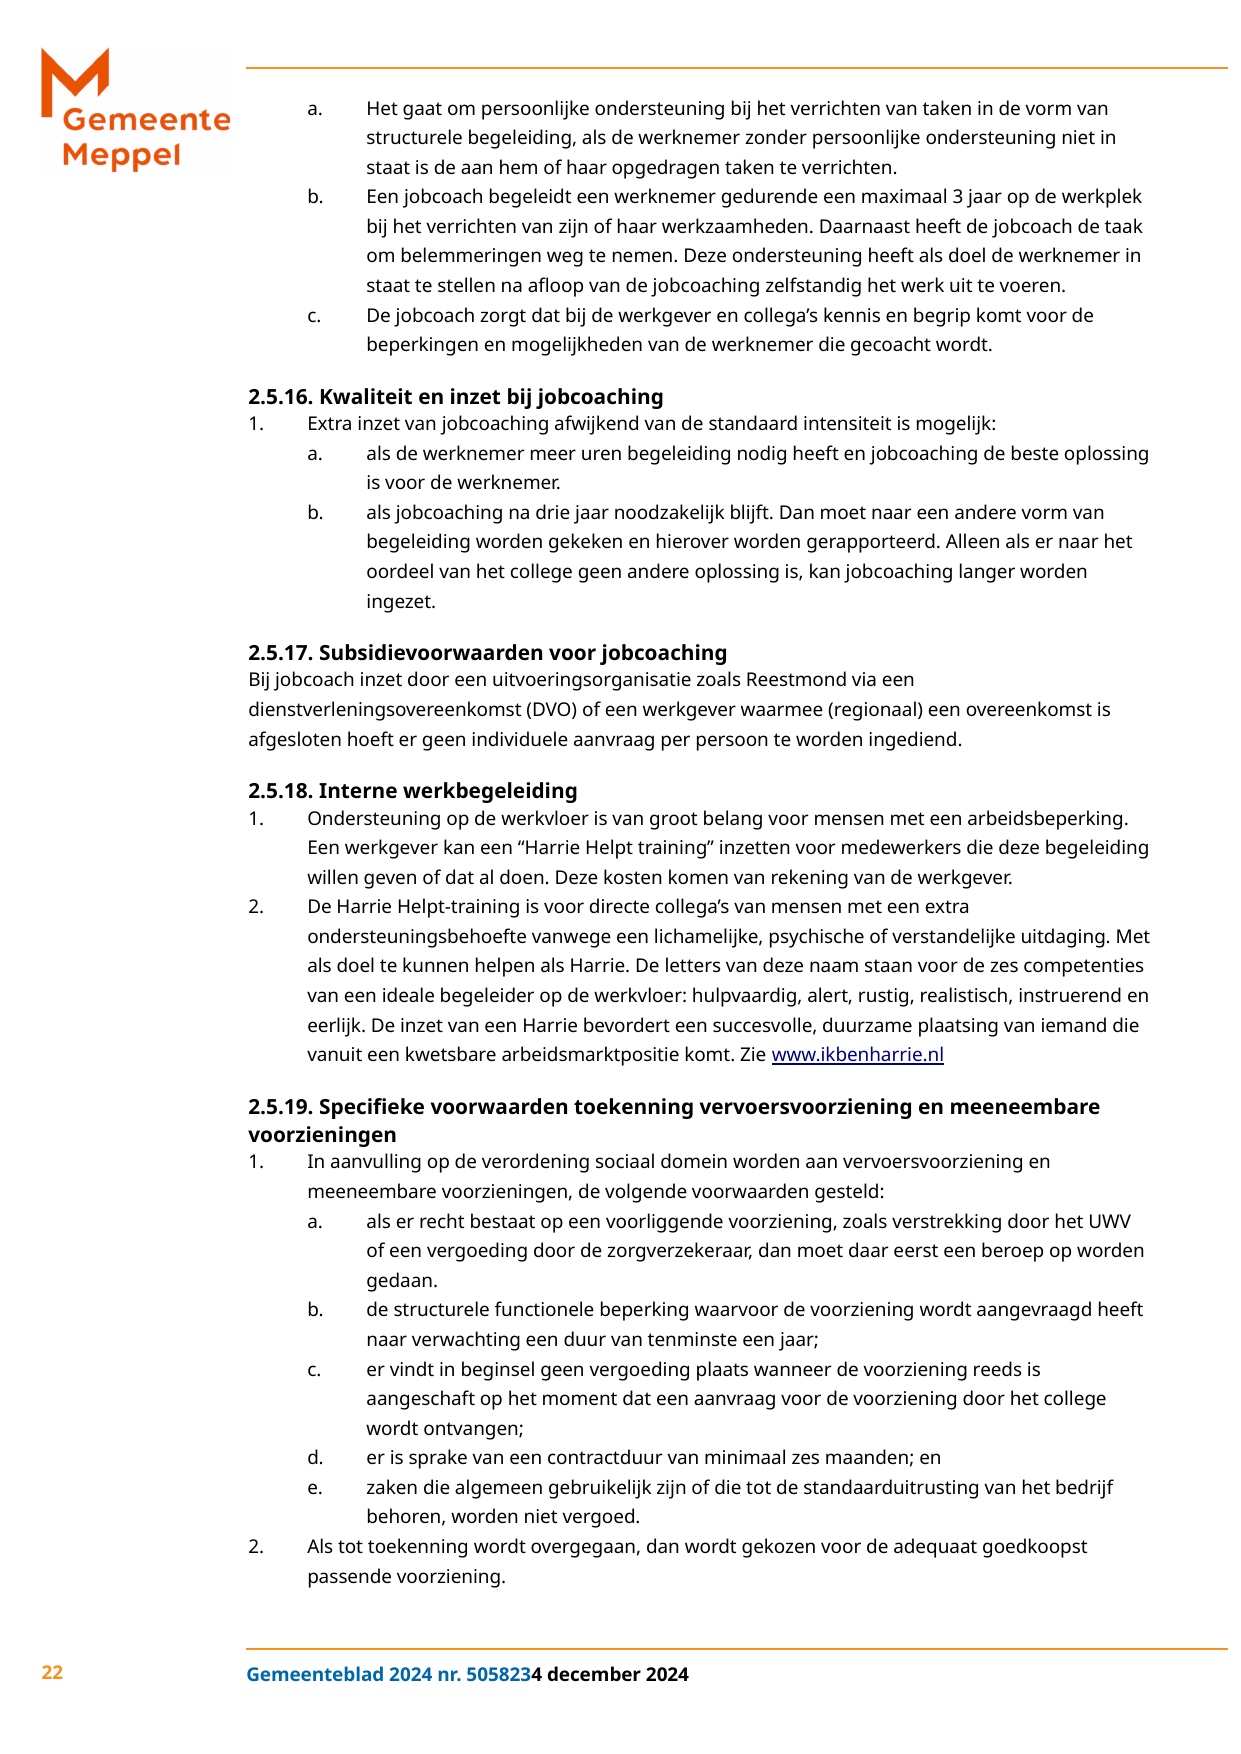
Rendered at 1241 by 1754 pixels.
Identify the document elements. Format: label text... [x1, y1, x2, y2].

list De Harrie Helpt-training is voor directe collega’s van mensen met een extra ondersteuningsbehoefte vanwege een lichamelijke, psychische of verstandelijke uitdaging. Met als doel te kunnen helpen als Harrie. De letters van deze naam staan voor de zes competenties van een ideale begeleider op de werkvloer: hulpvaardig, alert, rustig, realistisch, instruerend en eerlijk. De inzet van een Harrie bevordert een succesvolle, duurzame plaatsing van iemand die vanuit een kwetsbare arbeidsmarktpositie komt. Zie www.ikbenharrie.nl [248, 893, 1152, 1067]
list er vindt in beginsel geen vergoeding plaats wanneer de voorziening reeds is aangeschaft op het moment dat een aanvraag voor de voorziening door het college wordt ontvangen; [307, 1356, 1152, 1441]
list de structurele functionele beperking waarvoor de voorziening wordt aangevraagd heeft naar verwachting een duur van tenminste een jaar; [307, 1297, 1152, 1352]
picture [41, 47, 231, 172]
text 2.5.18. Interne werkbegeleiding [248, 776, 1152, 805]
list als er recht bestaat op een voorliggende voorziening, zoals verstrekking door het UWV of een vergoeding door de zorgverzekeraar, dan moet daar eerst een beroep op worden gedaan. [307, 1208, 1152, 1293]
list er is sprake van een contractduur van minimaal zes maanden; en [307, 1444, 1152, 1470]
list In aanvulling op de verordening sociaal domein worden aan vervoersvoorziening en meeneembare voorzieningen, de volgende voorwaarden gesteld: [248, 1149, 1152, 1204]
text 2.5.16. Kwaliteit en inzet bij jobcoaching [248, 382, 1152, 410]
list als jobcoaching na drie jaar noodzakelijk blijft. Dan moet naar een andere vorm van begeleiding worden gekeken en hierover worden gerapporteerd. Alleen als er naar het oordeel van het college geen andere oplossing is, kan jobcoaching langer worden ingezet. [307, 499, 1152, 613]
list Een jobcoach begeleidt een werknemer gedurende een maximaal 3 jaar op de werkplek bij het verrichten van zijn of haar werkzaamheden. Daarnaast heeft de jobcoach de taak om belemmeringen weg te nemen. Deze ondersteuning heeft als doel de werknemer in staat te stellen na afloop van de jobcoaching zelfstandig het werk uit te voeren. [307, 183, 1152, 298]
list Extra inzet van jobcoaching afwijkend van de standaard intensiteit is mogelijk: [248, 410, 1152, 436]
text 2.5.17. Subsidievoorwaarden voor jobcoaching [248, 638, 1152, 667]
list Als tot toekenning wordt overgegaan, dan wordt gekozen voor de adequaat goedkoopst passende voorziening. [248, 1533, 1152, 1588]
text Bij jobcoach inzet door een uitvoeringsorganisatie zoals Reestmond via een dienstverleningsovereenkomst (DVO) of een werkgever waarmee (regionaal) een overeenkomst is afgesloten hoeft er geen individuele aanvraag per persoon te worden ingediend. [248, 667, 1152, 752]
list De jobcoach zorgt dat bij de werkgever en collega’s kennis en begrip komt voor de beperkingen en mogelijkheden van de werknemer die gecoacht wordt. [307, 302, 1152, 357]
list Ondersteuning op de werkvloer is van groot belang voor mensen met een arbeidsbeperking. Een werkgever kan een “Harrie Helpt training” inzetten voor medewerkers die deze begeleiding willen geven of dat al doen. Deze kosten komen van rekening van de werkgever. [248, 805, 1152, 889]
text 2.5.19. Specifieke voorwaarden toekenning vervoersvoorziening en meeneembare voorzieningen [248, 1092, 1152, 1149]
list als de werknemer meer uren begeleiding nodig heeft en jobcoaching de beste oplossing is voor de werknemer. [307, 440, 1152, 495]
list Het gaat om persoonlijke ondersteuning bij het verrichten van taken in de vorm van structurele begeleiding, als de werknemer zonder persoonlijke ondersteuning niet in staat is de aan hem of haar opgedragen taken te verrichten. [307, 95, 1152, 180]
list zaken die algemeen gebruikelijk zijn of die tot de standaarduitrusting van het bedrijf behoren, worden niet vergoed. [307, 1474, 1152, 1529]
